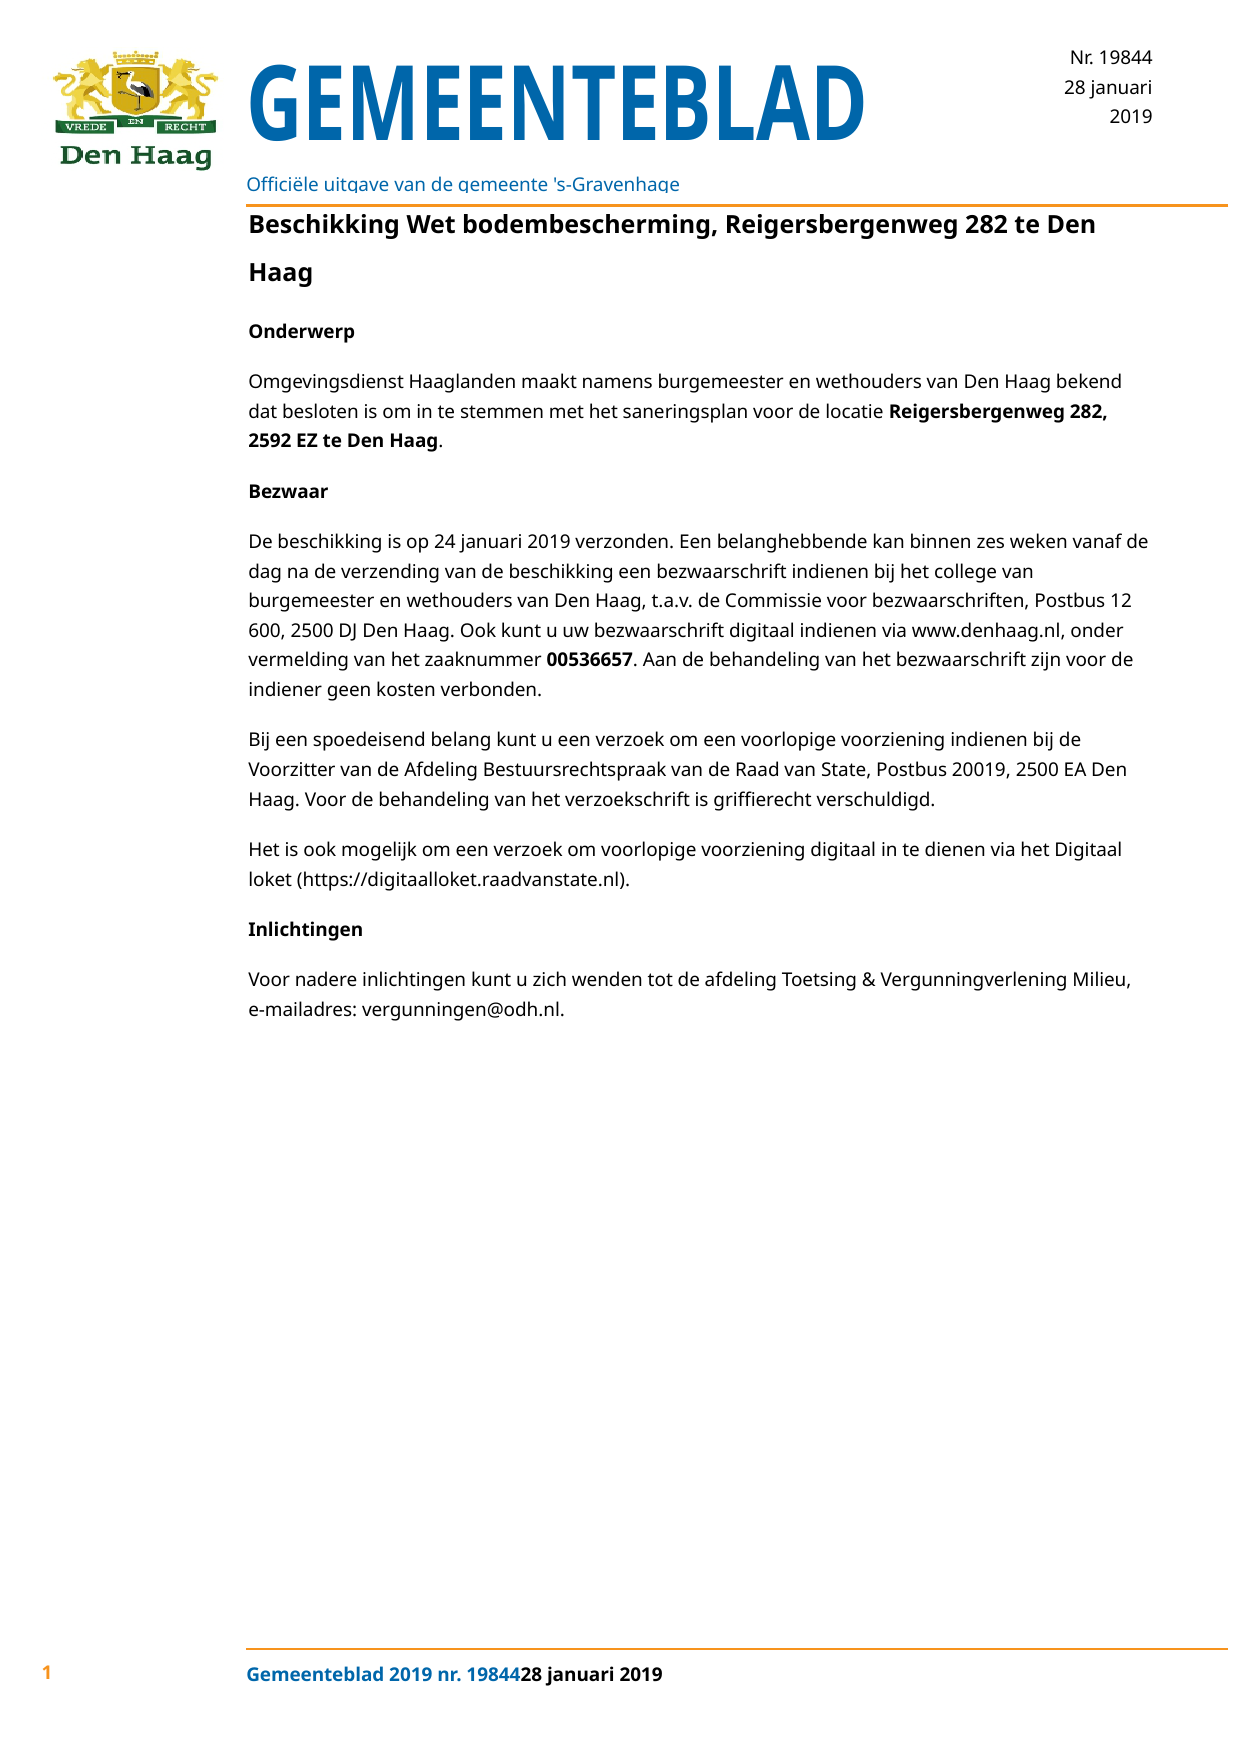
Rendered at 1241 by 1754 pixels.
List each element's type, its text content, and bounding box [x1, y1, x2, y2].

text Bij een spoedeisend belang kunt u een verzoek om een voorlopige voorziening indienen bij de Voorzitter van de Afdeling Bestuursrechtspraak van de Raad van State, Postbus 20019, 2500 EA Den Haag. Voor de behandeling van het verzoekschrift is griffierecht verschuldigd. [248, 727, 1152, 812]
text Beschikking Wet bodembescherming, Reigersbergenweg 282 te Den Haag [248, 207, 1152, 288]
text Voor nadere inlichtingen kunt u zich wenden tot de afdeling Toetsing & Vergunningverlening Milieu, e-mailadres: vergunningen@odh.nl. [248, 967, 1152, 1022]
text Omgevingsdienst Haaglanden maakt namens burgemeester en wethouders van Den Haag bekend dat besloten is om in te stemmen met het saneringsplan voor de locatie Reigersbergenweg 282, 2592 EZ te Den Haag. [248, 368, 1152, 453]
text Inlichtingen [248, 916, 1152, 942]
picture [41, 47, 231, 172]
text Bezwaar [248, 478, 1152, 504]
text De beschikking is op 24 januari 2019 verzonden. Een belanghebbende kan binnen zes weken vanaf de dag na de verzending van de beschikking een bezwaarschrift indienen bij het college van burgemeester en wethouders van Den Haag, t.a.v. de Commissie voor bezwaarschriften, Postbus 12 600, 2500 DJ Den Haag. Ook kunt u uw bezwaarschrift digitaal indienen via www.denhaag.nl, onder vermelding van het zaaknummer 00536657. Aan de behandeling van het bezwaarschrift zijn voor de indiener geen kosten verbonden. [248, 528, 1152, 702]
text Onderwerp [248, 318, 1152, 344]
text Het is ook mogelijk om een verzoek om voorlopige voorziening digitaal in te dienen via het Digitaal loket (https://digitaalloket.raadvanstate.nl). [248, 836, 1152, 892]
